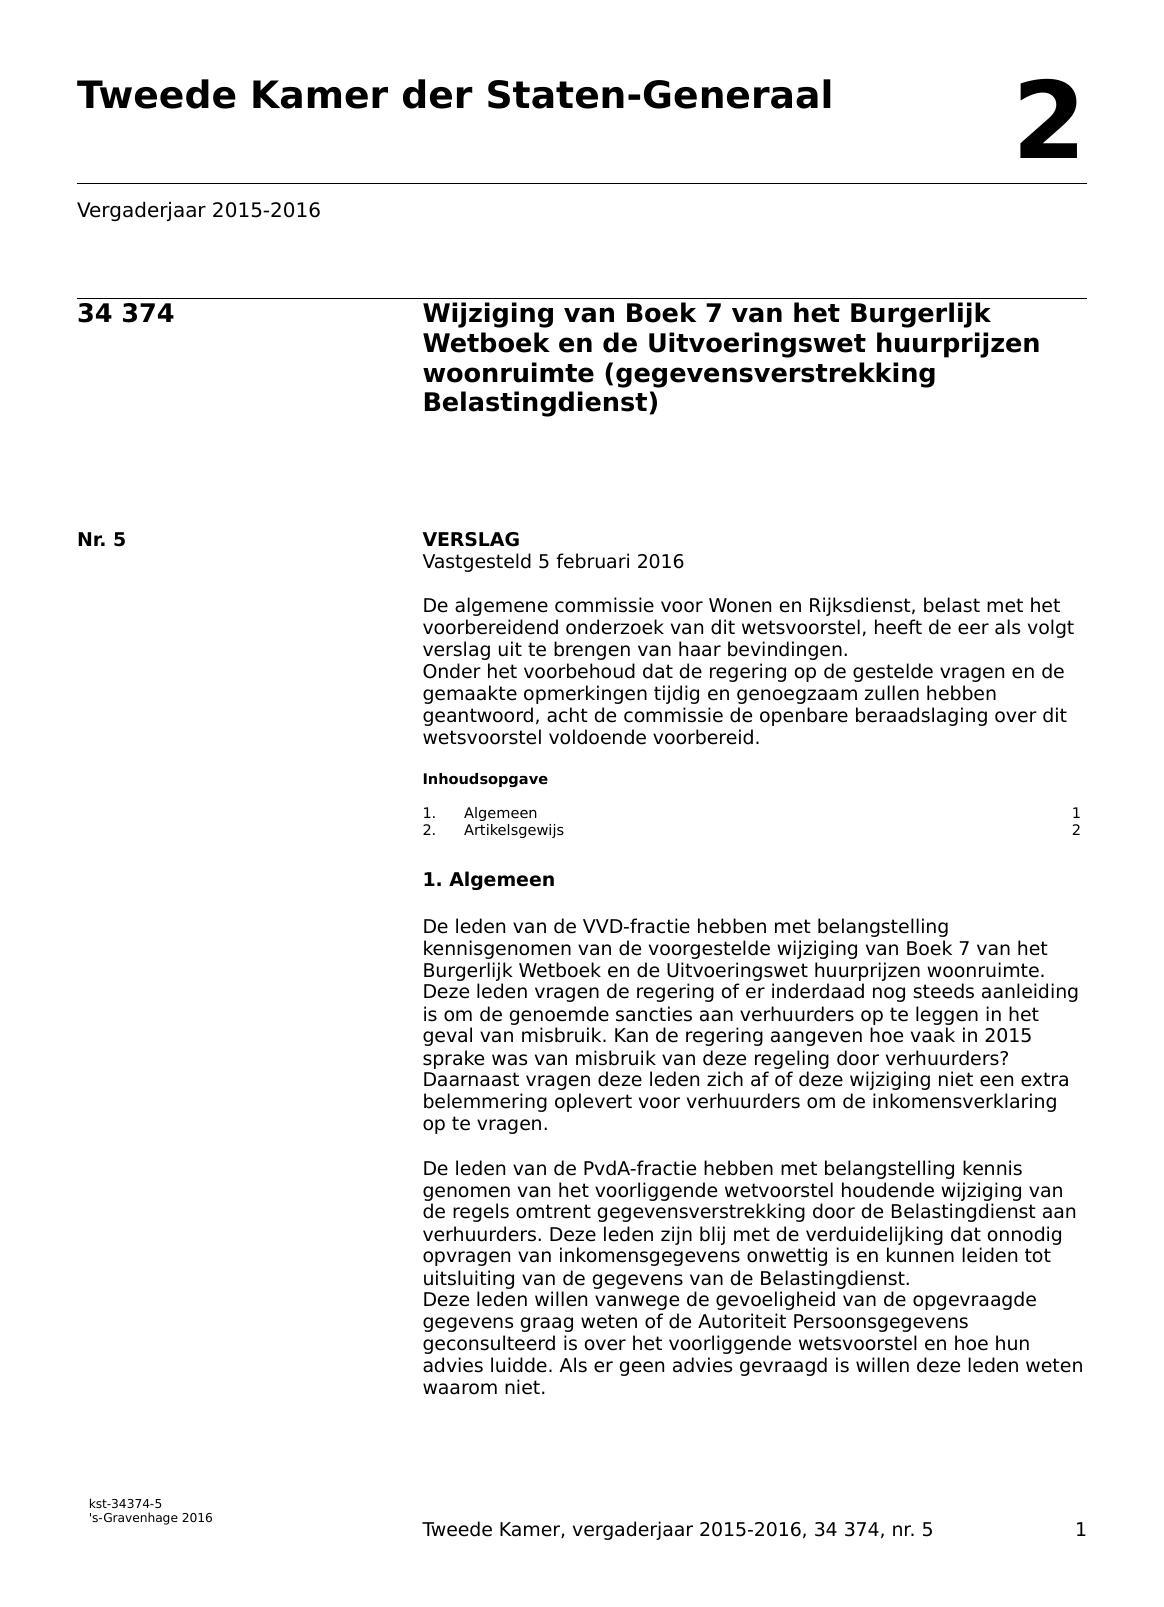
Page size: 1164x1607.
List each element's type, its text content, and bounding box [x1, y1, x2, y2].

table_cell 1 [1012, 805, 1087, 822]
subtitle 1. Algemeen [422, 868, 1087, 891]
text Daarnaast vragen deze leden zich af of deze wijziging niet een extra belemmering oplevert voor verhuurders om de inkomensverklaring op te vragen. [422, 1069, 1087, 1135]
text Onder het voorbehoud dat de regering op de gestelde vragen en de gemaakte opmerkingen tijdig en genoegzaam zullen hebben geantwoord, acht de commissie de openbare beraadslaging over dit wetsvoorstel voldoende voorbereid. [422, 661, 1087, 749]
table_header Inhoudsopgave [422, 771, 1012, 788]
table_header 2 [886, 59, 1087, 183]
text Deze leden vragen de regering of er inderdaad nog steeds aanleiding is om de genoemde sancties aan verhuurders op te leggen in het geval van misbruik. Kan de regering aangeven hoe vaak in 2015 sprake was van misbruik van deze regeling door verhuurders? [422, 981, 1087, 1069]
table_cell Vergaderjaar 2015-2016 [77, 184, 1087, 298]
subtitle Nr. 5 VERSLAG [77, 529, 1087, 551]
text De leden van de PvdA-fractie hebben met belangstelling kennis genomen van het voorliggende wetvoorstel houdende wijziging van de regels omtrent gegevensverstrekking door de Belastingdienst aan verhuurders. Deze leden zijn blij met de verduidelijking dat onnodig opvragen van inkomensgegevens onwettig is en kunnen leiden tot uitsluiting van de gegevens van de Belastingdienst. [422, 1157, 1087, 1289]
table_cell [458, 788, 1012, 804]
table_header [1012, 771, 1087, 788]
text Deze leden willen vanwege de gevoeligheid van de opgevraagde gegevens graag weten of de Autoriteit Persoonsgegevens geconsulteerd is over het voorliggende wetsvoorstel en hoe hun advies luidde. Als er geen advies gevraagd is willen deze leden weten waarom niet. [422, 1289, 1087, 1399]
table_cell Algemeen [458, 805, 1012, 822]
table_cell [422, 788, 458, 804]
table_cell 2. [422, 822, 458, 838]
table_cell Artikelsgewijs [458, 822, 1012, 838]
text Vastgesteld 5 februari 2016 [422, 551, 1087, 573]
text De algemene commissie voor Wonen en Rijksdienst, belast met het voorbereidend onderzoek van dit wetsvoorstel, heeft de eer als volgt verslag uit te brengen van haar bevindingen. [422, 595, 1087, 661]
table_cell 2 [1012, 822, 1087, 838]
text 's-Gravenhage 2016 [88, 1511, 323, 1525]
text kst-34374-5 [88, 1497, 323, 1511]
table_cell [1012, 788, 1087, 804]
table_header Tweede Kamer der Staten-Generaal [77, 59, 886, 183]
subtitle 34 374 Wijziging van Boek 7 van het Burgerlijk Wetboek en de Uitvoeringswet huurprijzen woonruimte (gegevensverstrekking Belastingdienst) [77, 299, 1087, 418]
text De leden van de VVD-fractie hebben met belangstelling kennisgenomen van de voorgestelde wijziging van Boek 7 van het Burgerlijk Wetboek en de Uitvoeringswet huurprijzen woonruimte. [422, 916, 1087, 981]
table_cell 1. [422, 805, 458, 822]
